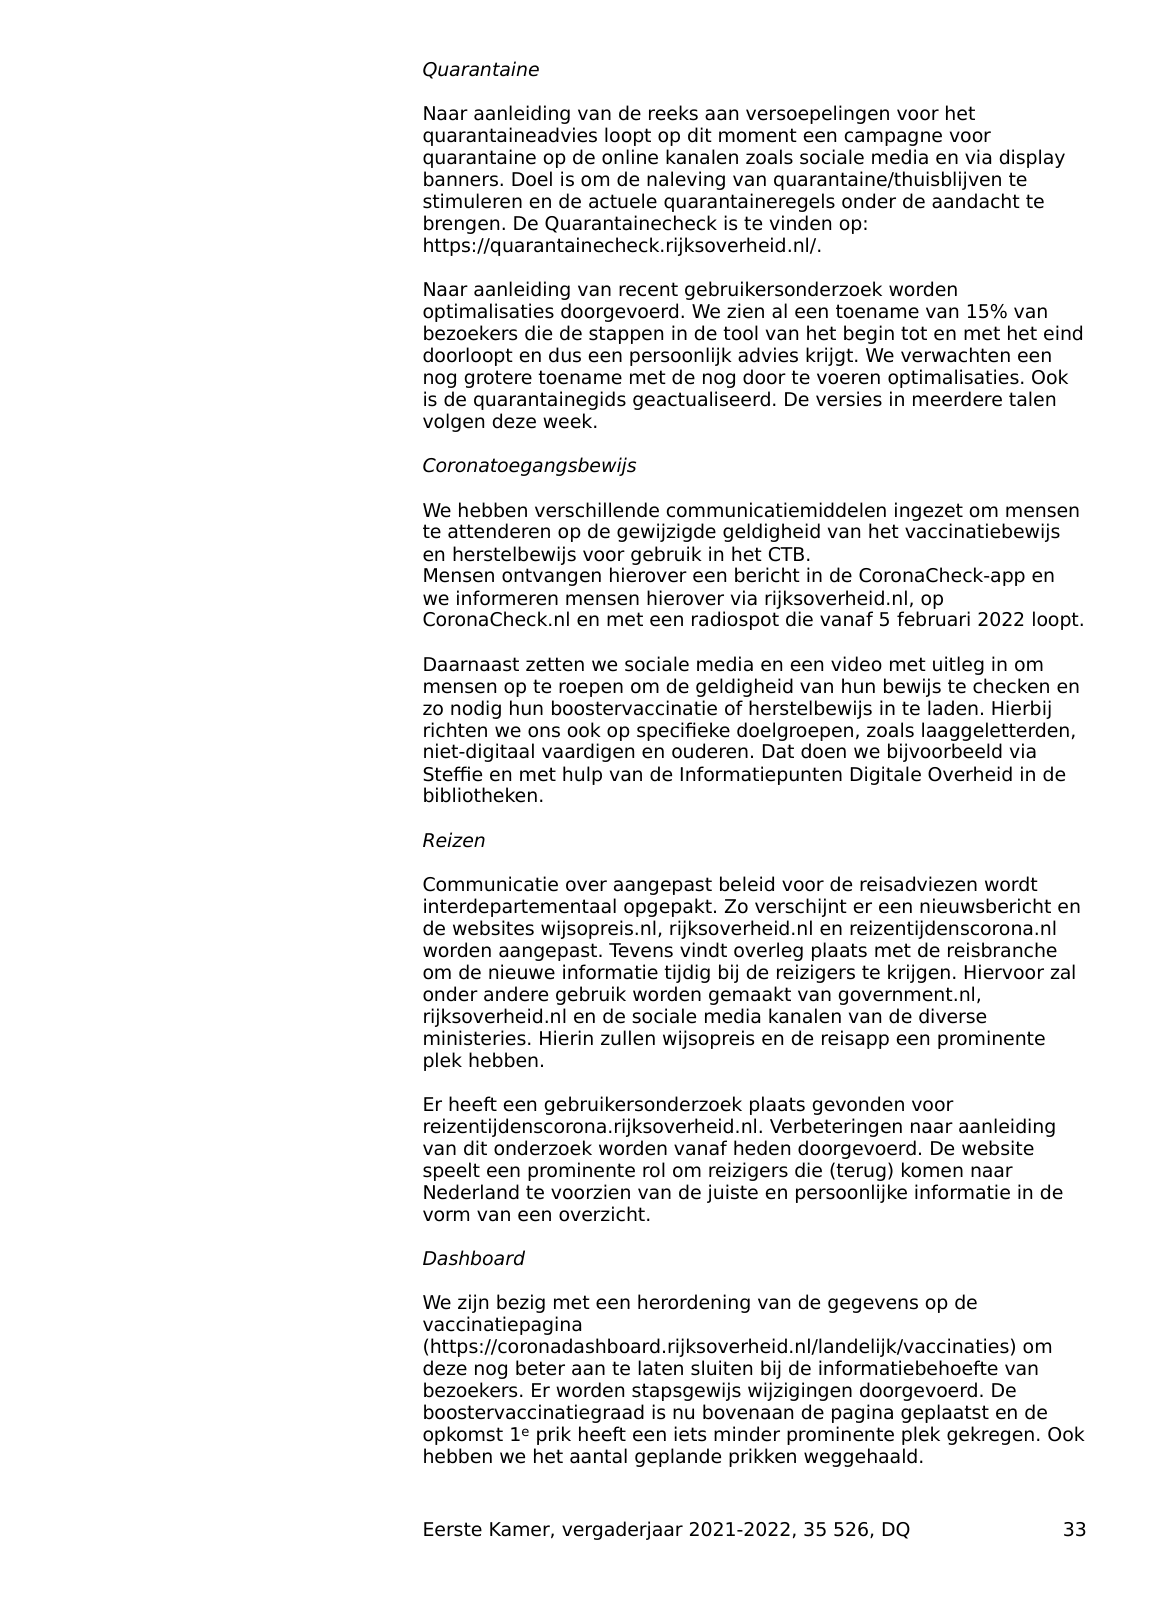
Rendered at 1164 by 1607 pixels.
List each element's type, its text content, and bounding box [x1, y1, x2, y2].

text We hebben verschillende communicatiemiddelen ingezet om mensen te attenderen op de gewijzigde geldigheid van het vaccinatiebewijs en herstelbewijs voor gebruik in het CTB. [422, 499, 1087, 565]
text Mensen ontvangen hierover een bericht in de CoronaCheck-app en we informeren mensen hierover via rijksoverheid.nl, op CoronaCheck.nl en met een radiospot die vanaf 5 februari 2022 loopt. [422, 565, 1087, 631]
text Daarnaast zetten we sociale media en een video met uitleg in om mensen op te roepen om de geldigheid van hun bewijs te checken en zo nodig hun boostervaccinatie of herstelbewijs in te laden. Hierbij richten we ons ook op specifieke doelgroepen, zoals laaggeletterden, niet-digitaal vaardigen en ouderen. Dat doen we bijvoorbeeld via Steffie en met hulp van de Informatiepunten Digitale Overheid in de bibliotheken. [422, 653, 1087, 807]
text Naar aanleiding van recent gebruikersonderzoek worden optimalisaties doorgevoerd. We zien al een toename van 15% van bezoekers die de stappen in de tool van het begin tot en met het eind doorloopt en dus een persoonlijk advies krijgt. We verwachten een nog grotere toename met de nog door te voeren optimalisaties. Ook is de quarantainegids geactualiseerd. De versies in meerdere talen volgen deze week. [422, 279, 1087, 433]
text We zijn bezig met een herordening van de gegevens op de vaccinatiepagina (https://coronadashboard.rijksoverheid.nl/landelijk/vaccinaties) om deze nog beter aan te laten sluiten bij de informatiebehoefte van bezoekers. Er worden stapsgewijs wijzigingen doorgevoerd. De boostervaccinatiegraad is nu bovenaan de pagina geplaatst en de opkomst 1e prik heeft een iets minder prominente plek gekregen. Ook hebben we het aantal geplande prikken weggehaald. [422, 1292, 1087, 1468]
text Naar aanleiding van de reeks aan versoepelingen voor het quarantaineadvies loopt op dit moment een campagne voor quarantaine op de online kanalen zoals sociale media en via display banners. Doel is om de naleving van quarantaine/thuisblijven te stimuleren en de actuele quarantaineregels onder de aandacht te brengen. De Quarantainecheck is te vinden op: https://quarantainecheck.rijksoverheid.nl/. [422, 103, 1087, 257]
subtitle Reizen [422, 829, 1087, 852]
text Communicatie over aangepast beleid voor de reisadviezen wordt interdepartementaal opgepakt. Zo verschijnt er een nieuwsbericht en de websites wijsopreis.nl, rijksoverheid.nl en reizentijdenscorona.nl worden aangepast. Tevens vindt overleg plaats met de reisbranche om de nieuwe informatie tijdig bij de reizigers te krijgen. Hiervoor zal onder andere gebruik worden gemaakt van government.nl, rijksoverheid.nl en de sociale media kanalen van de diverse ministeries. Hierin zullen wijsopreis en de reisapp een prominente plek hebben. [422, 874, 1087, 1072]
subtitle Coronatoegangsbewijs [422, 455, 1087, 477]
text Er heeft een gebruikersonderzoek plaats gevonden voor reizentijdenscorona.rijksoverheid.nl. Verbeteringen naar aanleiding van dit onderzoek worden vanaf heden doorgevoerd. De website speelt een prominente rol om reizigers die (terug) komen naar Nederland te voorzien van de juiste en persoonlijke informatie in de vorm van een overzicht. [422, 1094, 1087, 1226]
subtitle Quarantaine [422, 59, 1087, 81]
subtitle Dashboard [422, 1248, 1087, 1270]
